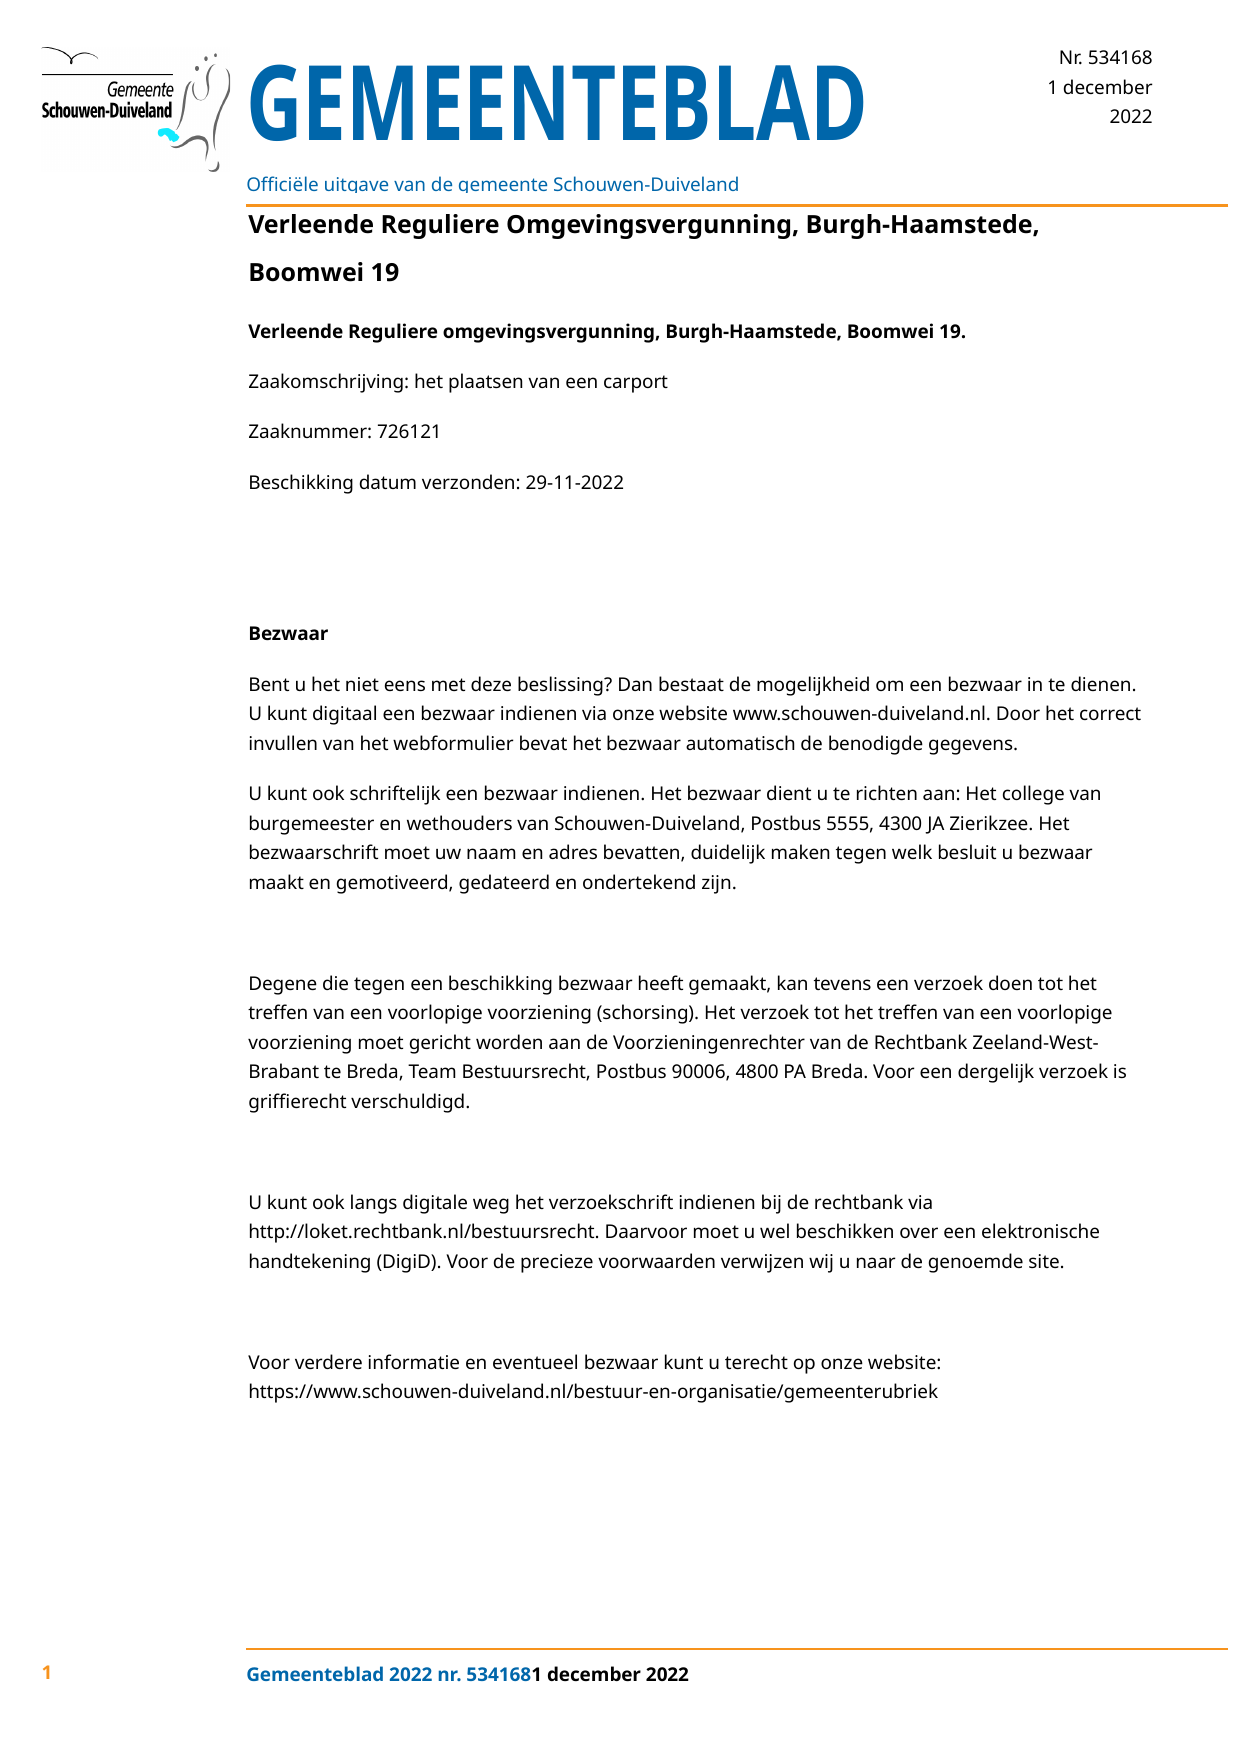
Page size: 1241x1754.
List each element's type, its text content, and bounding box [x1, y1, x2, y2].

text Degene die tegen een beschikking bezwaar heeft gemaakt, kan tevens een verzoek doen tot het treffen van een voorlopige voorziening (schorsing). Het verzoek tot het treffen van een voorlopige voorziening moet gericht worden aan de Voorzieningenrechter van de Rechtbank Zeeland-West-Brabant te Breda, Team Bestuursrecht, Postbus 90006, 4800 PA Breda. Voor een dergelijk verzoek is griffierecht verschuldigd. [248, 970, 1152, 1114]
text Bent u het niet eens met deze beslissing? Dan bestaat de mogelijkheid om een bezwaar in te dienen. U kunt digitaal een bezwaar indienen via onze website www.schouwen-duiveland.nl. Door het correct invullen van het webformulier bevat het bezwaar automatisch de benodigde gegevens. [248, 671, 1152, 756]
text Zaakomschrijving: het plaatsen van een carport [248, 368, 1152, 394]
text U kunt ook schriftelijk een bezwaar indienen. Het bezwaar dient u te richten aan: Het college van burgemeester en wethouders van Schouwen-Duiveland, Postbus 5555, 4300 JA Zierikzee. Het bezwaarschrift moet uw naam en adres bevatten, duidelijk maken tegen welk besluit u bezwaar maakt en gemotiveerd, gedateerd en ondertekend zijn. [248, 780, 1152, 895]
text Voor verdere informatie en eventueel bezwaar kunt u terecht op onze website: https://www.schouwen-duiveland.nl/bestuur-en-organisatie/gemeenterubriek [248, 1349, 1152, 1404]
picture [41, 47, 231, 172]
text Beschikking datum verzonden: 29-11-2022 [248, 469, 1152, 495]
text Bezwaar [248, 620, 1152, 646]
text Verleende Reguliere Omgevingsvergunning, Burgh-Haamstede, Boomwei 19 [248, 207, 1152, 288]
text U kunt ook langs digitale weg het verzoekschrift indienen bij de rechtbank via http://loket.rechtbank.nl/bestuursrecht. Daarvoor moet u wel beschikken over een elektronische handtekening (DigiD). Voor de precieze voorwaarden verwijzen wij u naar de genoemde site. [248, 1189, 1152, 1274]
text Verleende Reguliere omgevingsvergunning, Burgh-Haamstede, Boomwei 19. [248, 318, 1152, 344]
text Zaaknummer: 726121 [248, 419, 1152, 444]
